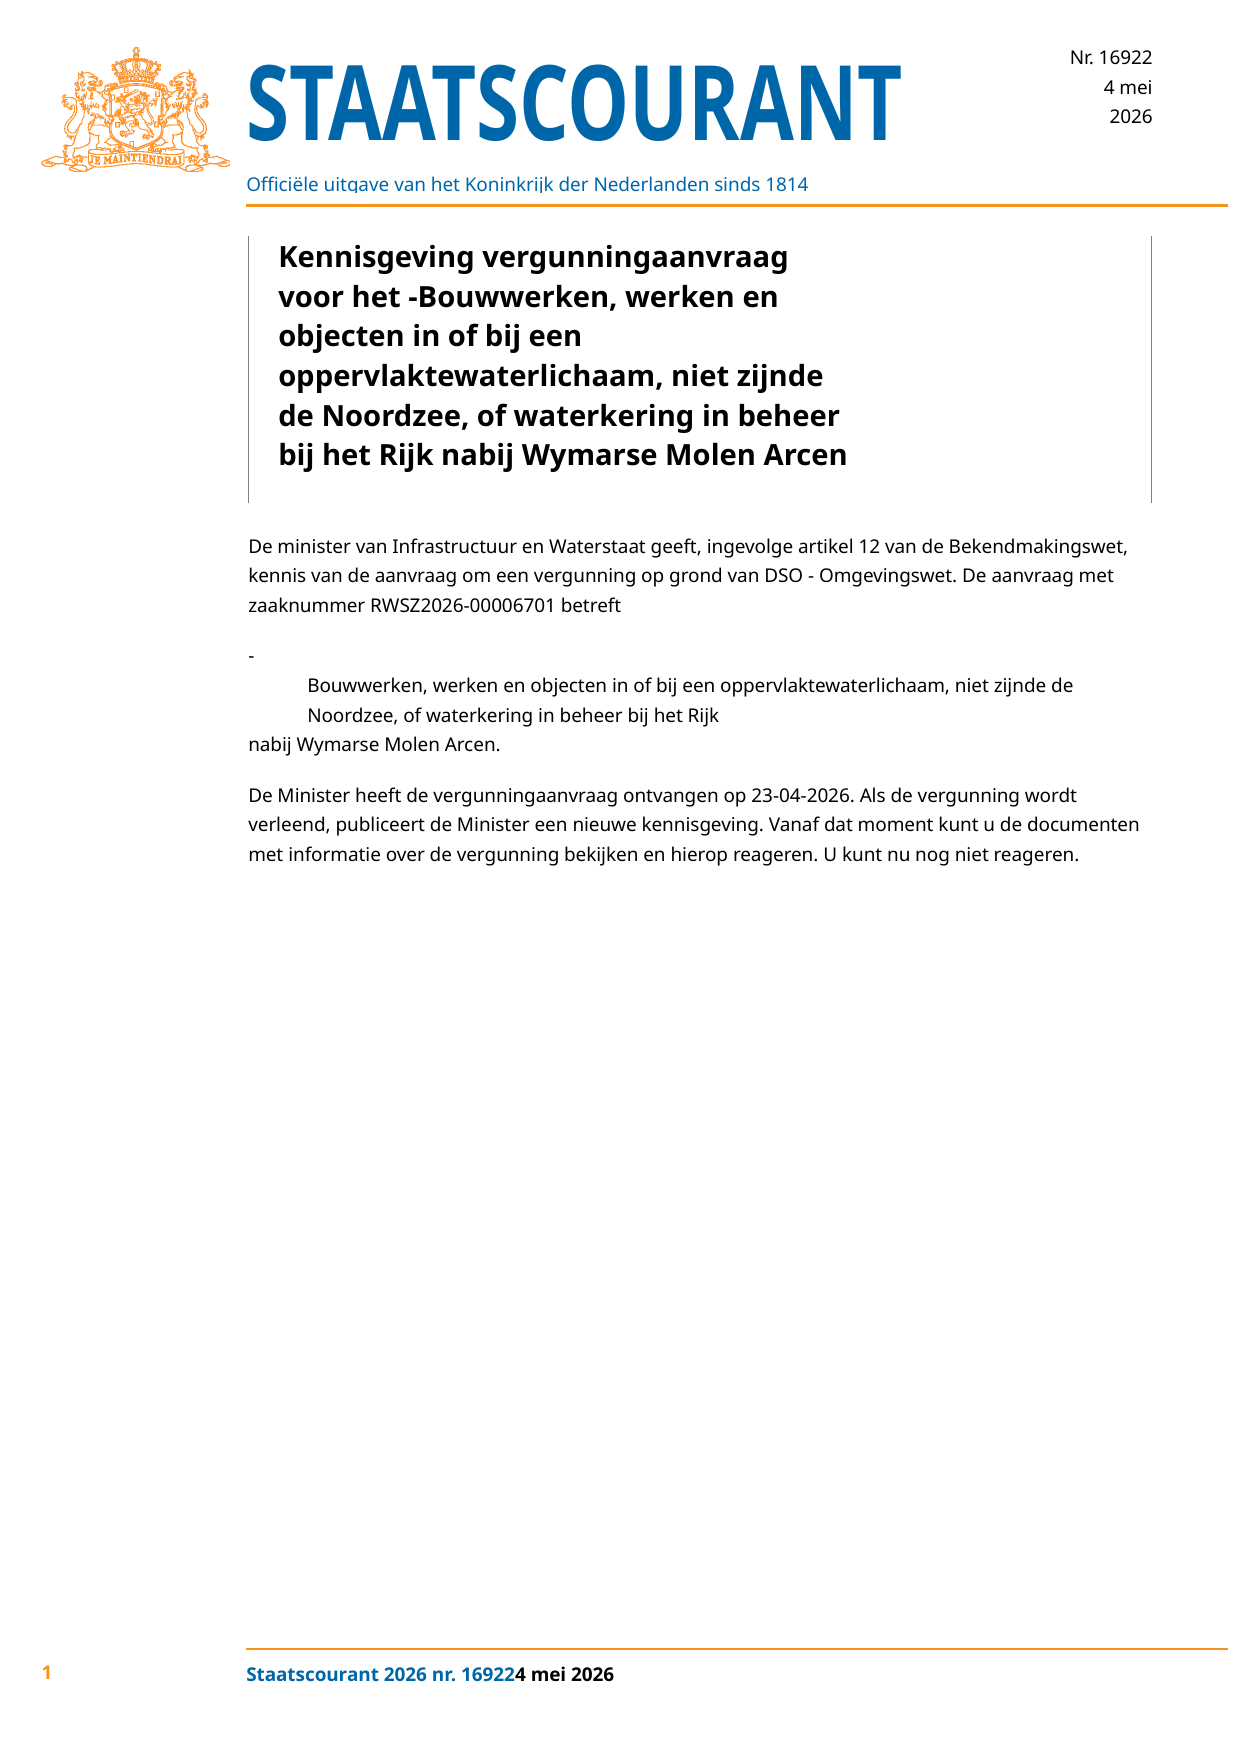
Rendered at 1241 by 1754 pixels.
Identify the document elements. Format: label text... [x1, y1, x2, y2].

text nabij Wymarse Molen Arcen. [248, 731, 1152, 757]
table_header [1090, 236, 1151, 413]
text De Minister heeft de vergunningaanvraag ontvangen op 23-04-2026. Als de vergunning wordt verleend, publiceert de Minister een nieuwe kennisgeving. Vanaf dat moment kunt u de documenten met informatie over de vergunning bekijken en hierop reageren. U kunt nu nog niet reageren. [248, 782, 1152, 867]
picture [912, 236, 1090, 414]
table_header Kennisgeving vergunningaanvraag voor het -Bouwwerken, werken en objecten in of bij een oppervlaktewaterlichaam, niet zijnde de Noordzee, of waterkering in beheer bij het Rijk nabij Wymarse Molen Arcen [249, 236, 850, 503]
table_header [850, 236, 912, 413]
list Bouwwerken, werken en objecten in of bij een oppervlaktewaterlichaam, niet zijnde de Noordzee, of waterkering in beheer bij het Rijk [248, 672, 1152, 727]
text De minister van Infrastructuur en Waterstaat geeft, ingevolge artikel 12 van de Bekendmakingswet, kennis van de aanvraag om een vergunning op grond van DSO - Omgevingswet. De aanvraag met zaaknummer RWSZ2026-00006701 betreft [248, 533, 1152, 618]
table_header [850, 414, 1151, 503]
picture [41, 47, 231, 172]
